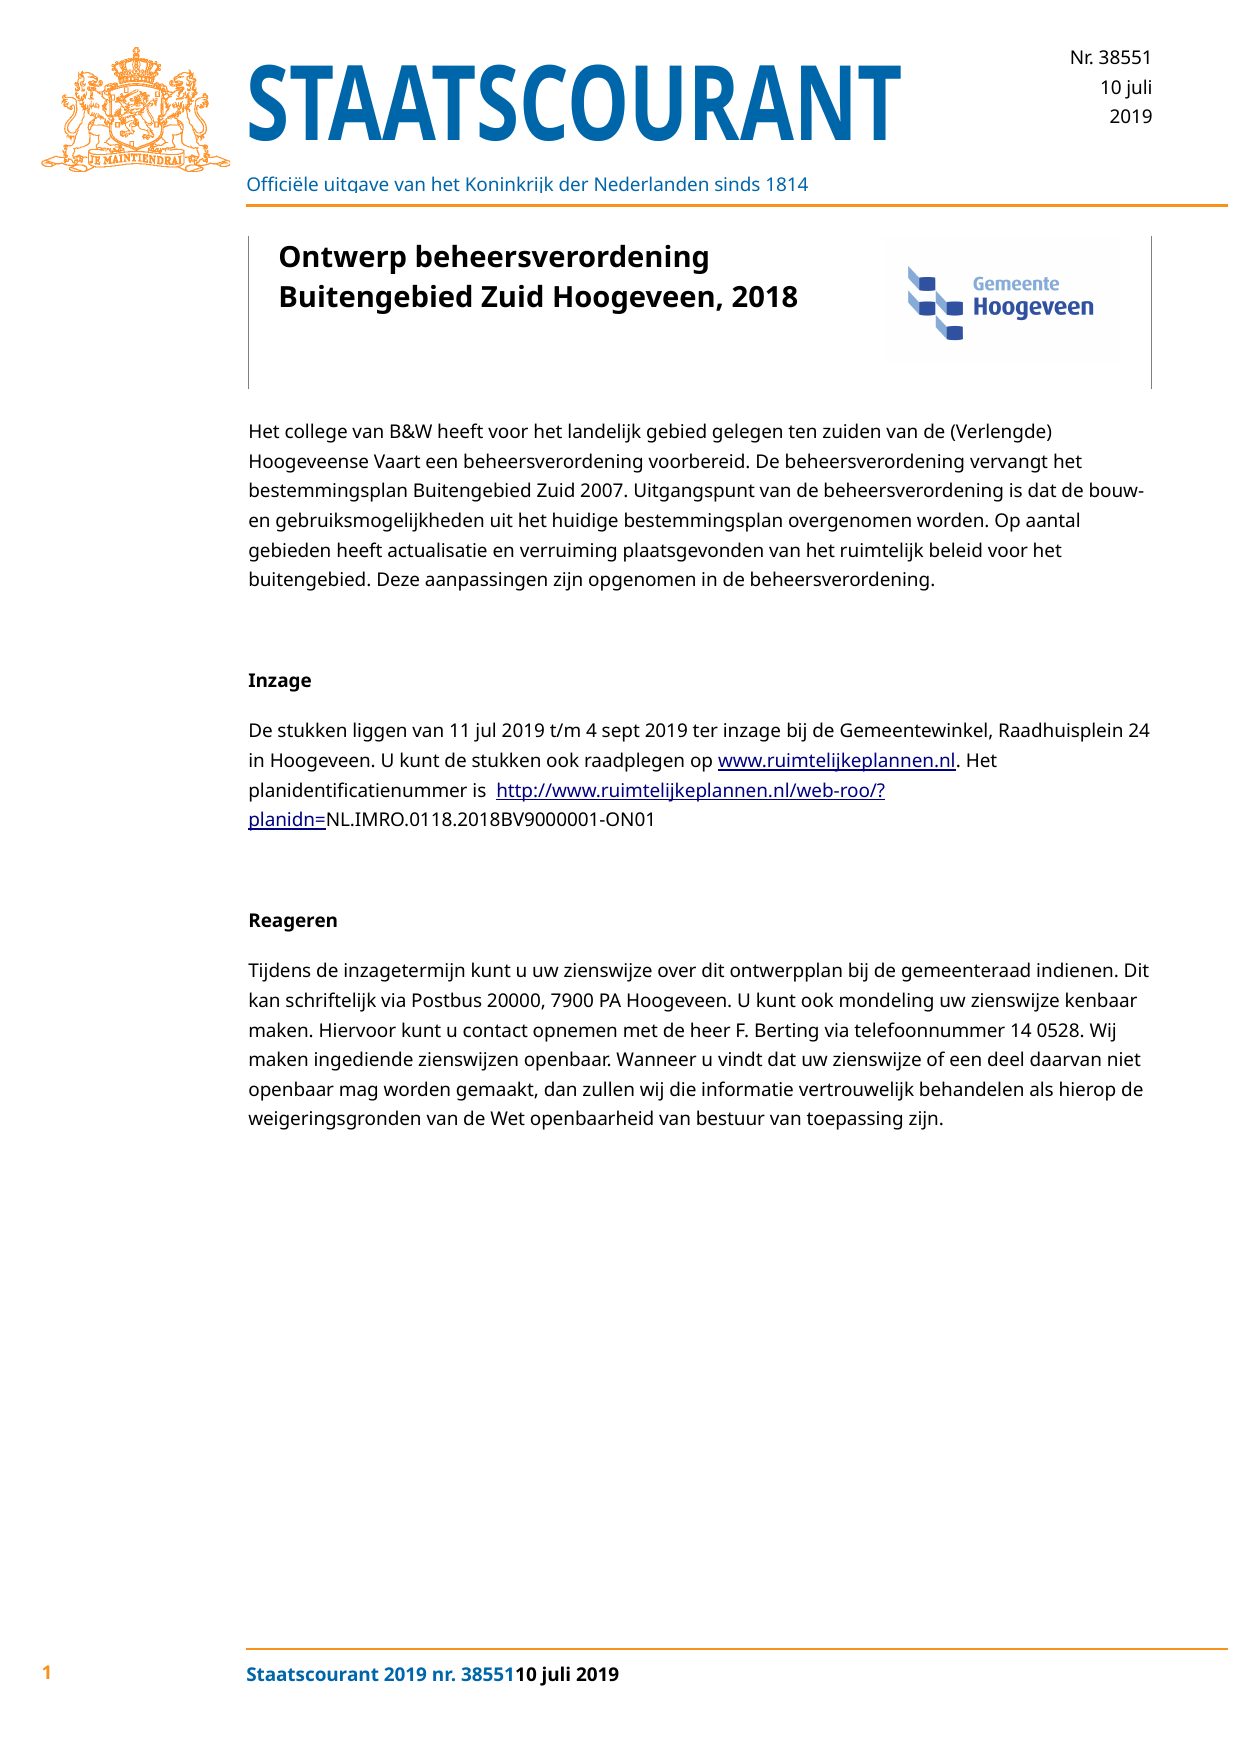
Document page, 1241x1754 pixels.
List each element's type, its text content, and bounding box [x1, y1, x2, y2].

table_header [850, 236, 1151, 389]
text Reageren [248, 907, 1152, 933]
text Het college van B&W heeft voor het landelijk gebied gelegen ten zuiden van de (Verlengde) Hoogeveense Vaart een beheersverordening voorbereid. De beheersverordening vervangt het bestemmingsplan Buitengebied Zuid 2007. Uitgangspunt van de beheersverordening is dat de bouw- en gebruiksmogelijkheden uit het huidige bestemmingsplan overgenomen worden. Op aantal gebieden heeft actualisatie en verruiming plaatsgevonden van het ruimtelijk beleid voor het buitengebied. Deze aanpassingen zijn opgenomen in de beheersverordening. [248, 418, 1152, 592]
text De stukken liggen van 11 jul 2019 t/m 4 sept 2019 ter inzage bij de Gemeentewinkel, Raadhuisplein 24 in Hoogeveen. U kunt de stukken ook raadplegen op www.ruimtelijkeplannen.nl. Het planidentificatienummer is http://www.ruimtelijkeplannen.nl/web-roo/?planidn=NL.IMRO.0118.2018BV9000001-ON01 [248, 718, 1152, 832]
picture [41, 47, 231, 172]
text Tijdens de inzagetermijn kunt u uw zienswijze over dit ontwerpplan bij de gemeenteraad indienen. Dit kan schriftelijk via Postbus 20000, 7900 PA Hoogeveen. U kunt ook mondeling uw zienswijze kenbaar maken. Hiervoor kunt u contact opnemen met de heer F. Berting via telefoonnummer 14 0528. Wij maken ingediende zienswijzen openbaar. Wanneer u vindt dat uw zienswijze of een deel daarvan niet openbaar mag worden gemaakt, dan zullen wij die informatie vertrouwelijk behandelen als hierop de weigeringsgronden van de Wet openbaarheid van bestuur van toepassing zijn. [248, 958, 1152, 1131]
table_header Ontwerp beheersverordening Buitengebied Zuid Hoogeveen, 2018 [249, 236, 850, 389]
text Inzage [248, 667, 1152, 693]
picture [882, 236, 1119, 364]
